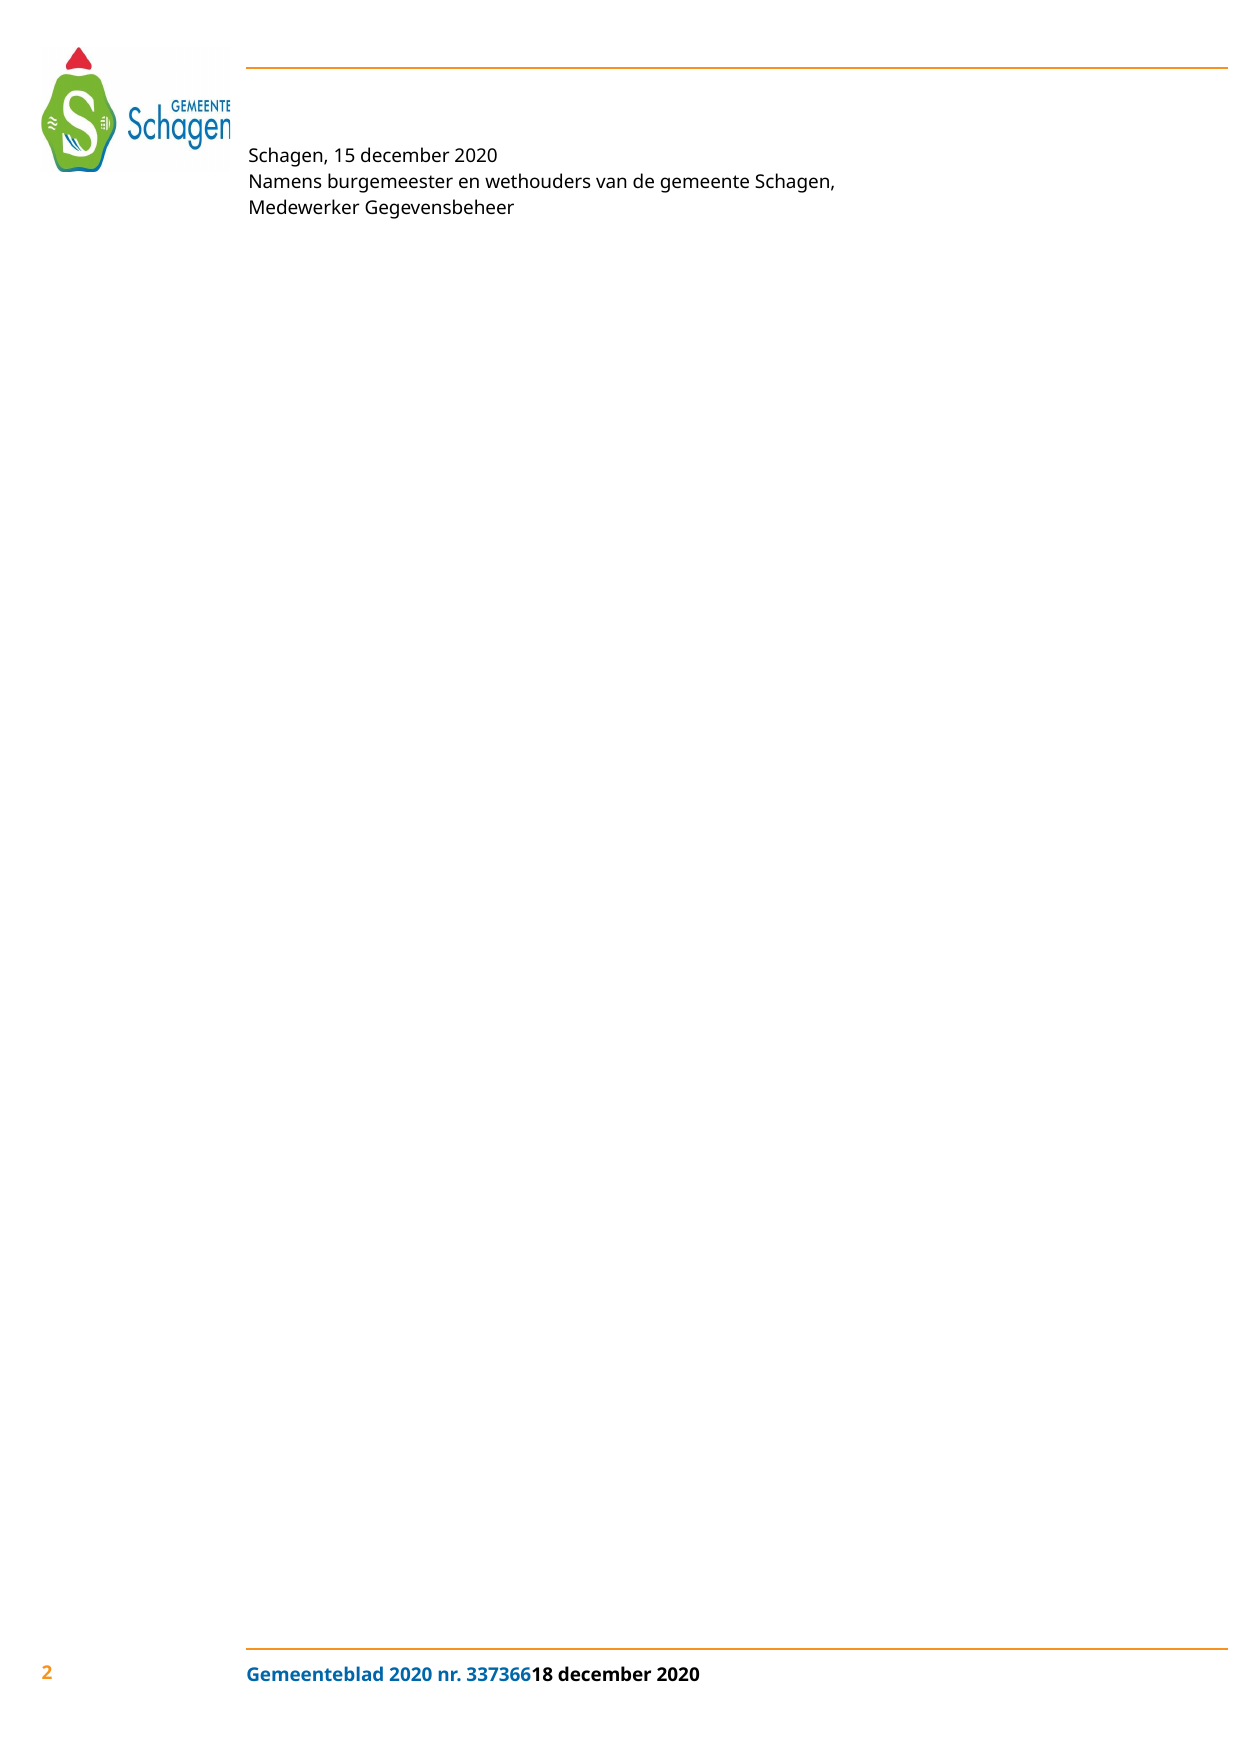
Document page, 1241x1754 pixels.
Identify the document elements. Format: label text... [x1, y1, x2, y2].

text Namens burgemeester en wethouders van de gemeente Schagen, [248, 168, 1152, 194]
text Schagen, 15 december 2020 [248, 143, 1152, 168]
picture [41, 47, 231, 172]
text Medewerker Gegevensbeheer [248, 194, 1152, 220]
